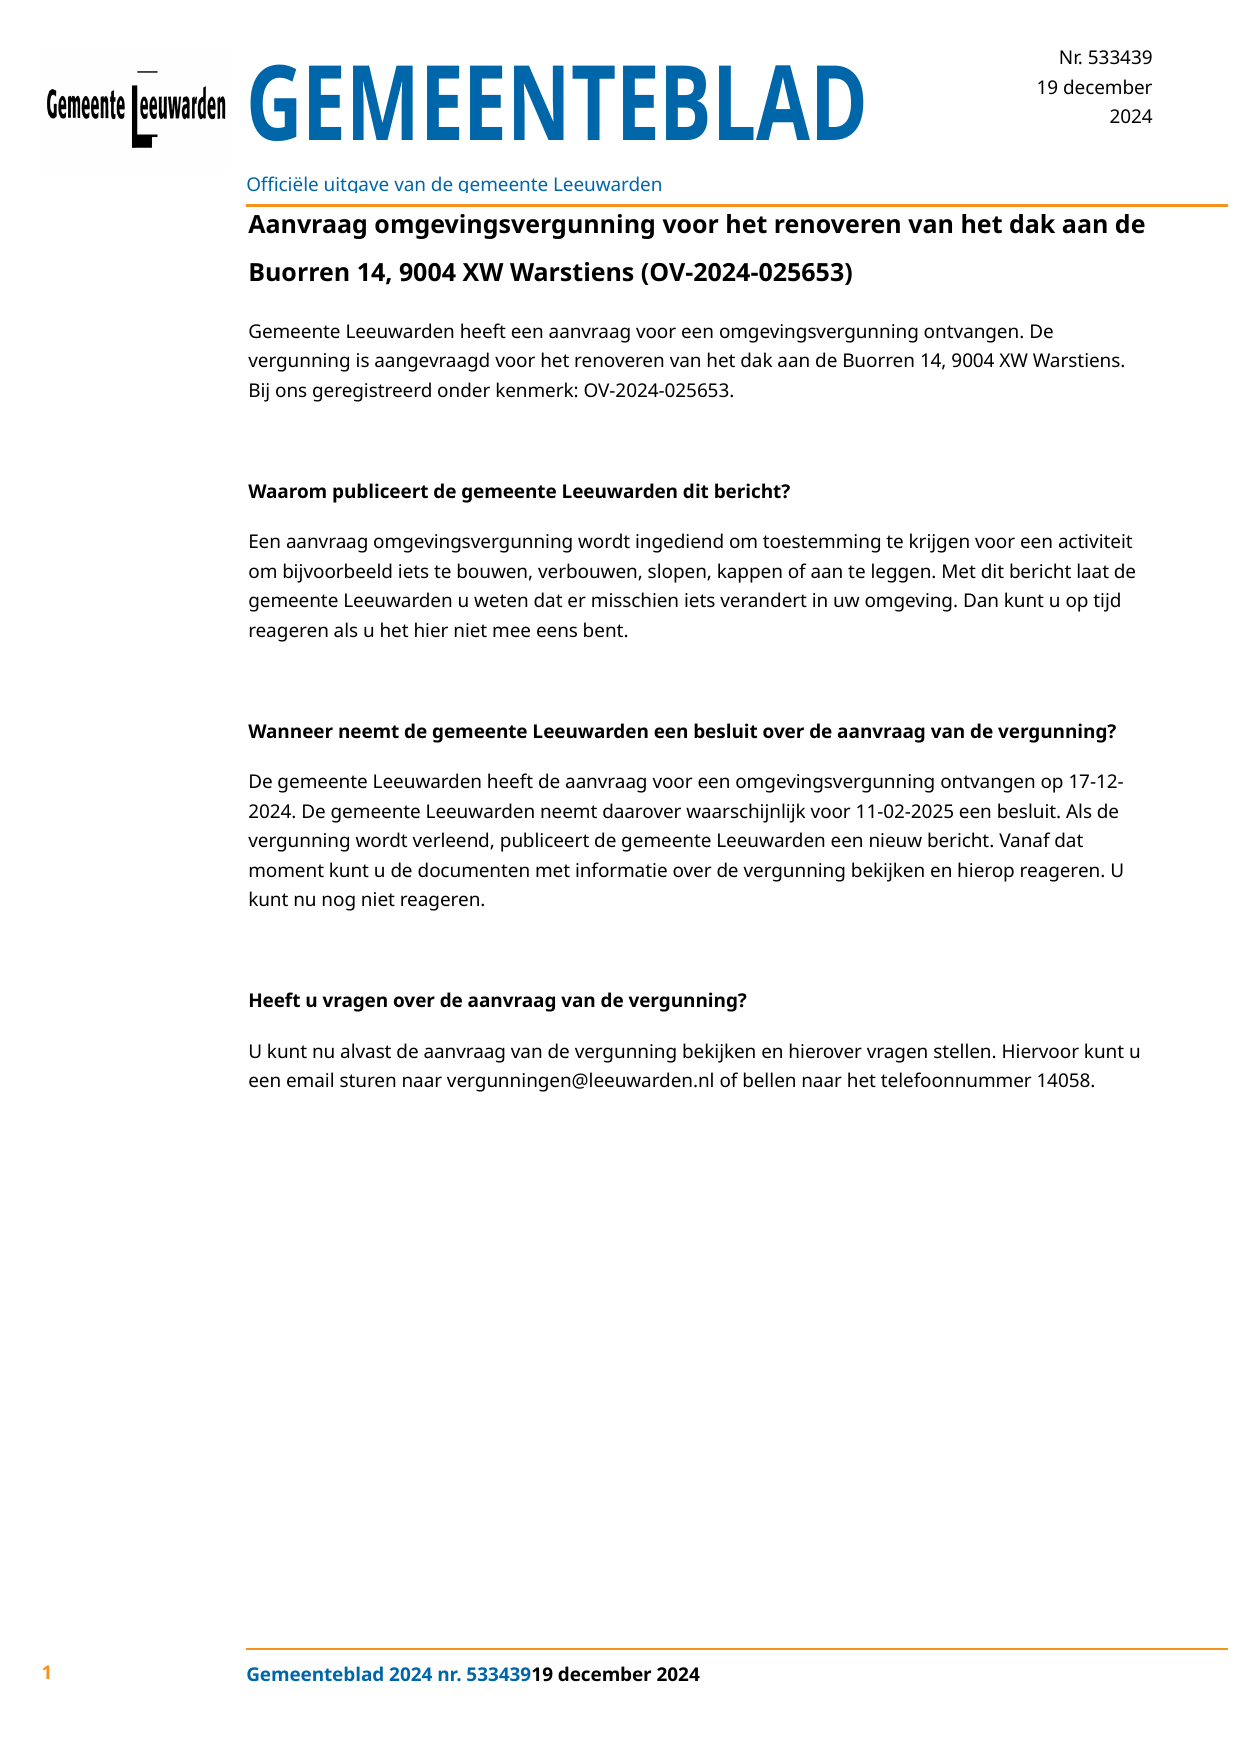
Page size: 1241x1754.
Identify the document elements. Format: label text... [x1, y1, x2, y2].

text Wanneer neemt de gemeente Leeuwarden een besluit over de aanvraag van de vergunning? [248, 718, 1152, 744]
text Waarom publiceert de gemeente Leeuwarden dit bericht? [248, 478, 1152, 504]
text U kunt nu alvast de aanvraag van de vergunning bekijken en hierover vragen stellen. Hiervoor kunt u een email sturen naar vergunningen@leeuwarden.nl of bellen naar het telefoonnummer 14058. [248, 1038, 1152, 1093]
text Een aanvraag omgevingsvergunning wordt ingediend om toestemming te krijgen voor een activiteit om bijvoorbeeld iets te bouwen, verbouwen, slopen, kappen of aan te leggen. Met dit bericht laat de gemeente Leeuwarden u weten dat er misschien iets verandert in uw omgeving. Dan kunt u op tijd reageren als u het hier niet mee eens bent. [248, 528, 1152, 643]
text De gemeente Leeuwarden heeft de aanvraag voor een omgevingsvergunning ontvangen op 17-12-2024. De gemeente Leeuwarden neemt daarover waarschijnlijk voor 11-02-2025 een besluit. Als de vergunning wordt verleend, publiceert de gemeente Leeuwarden een nieuw bericht. Vanaf dat moment kunt u de documenten met informatie over de vergunning bekijken en hierop reageren. U kunt nu nog niet reageren. [248, 768, 1152, 912]
text Heeft u vragen over de aanvraag van de vergunning? [248, 987, 1152, 1013]
picture [41, 47, 231, 172]
text Aanvraag omgevingsvergunning voor het renoveren van het dak aan de Buorren 14, 9004 XW Warstiens (OV-2024-025653) [248, 207, 1152, 288]
text Gemeente Leeuwarden heeft een aanvraag voor een omgevingsvergunning ontvangen. De vergunning is aangevraagd voor het renoveren van het dak aan de Buorren 14, 9004 XW Warstiens. Bij ons geregistreerd onder kenmerk: OV-2024-025653. [248, 318, 1152, 403]
